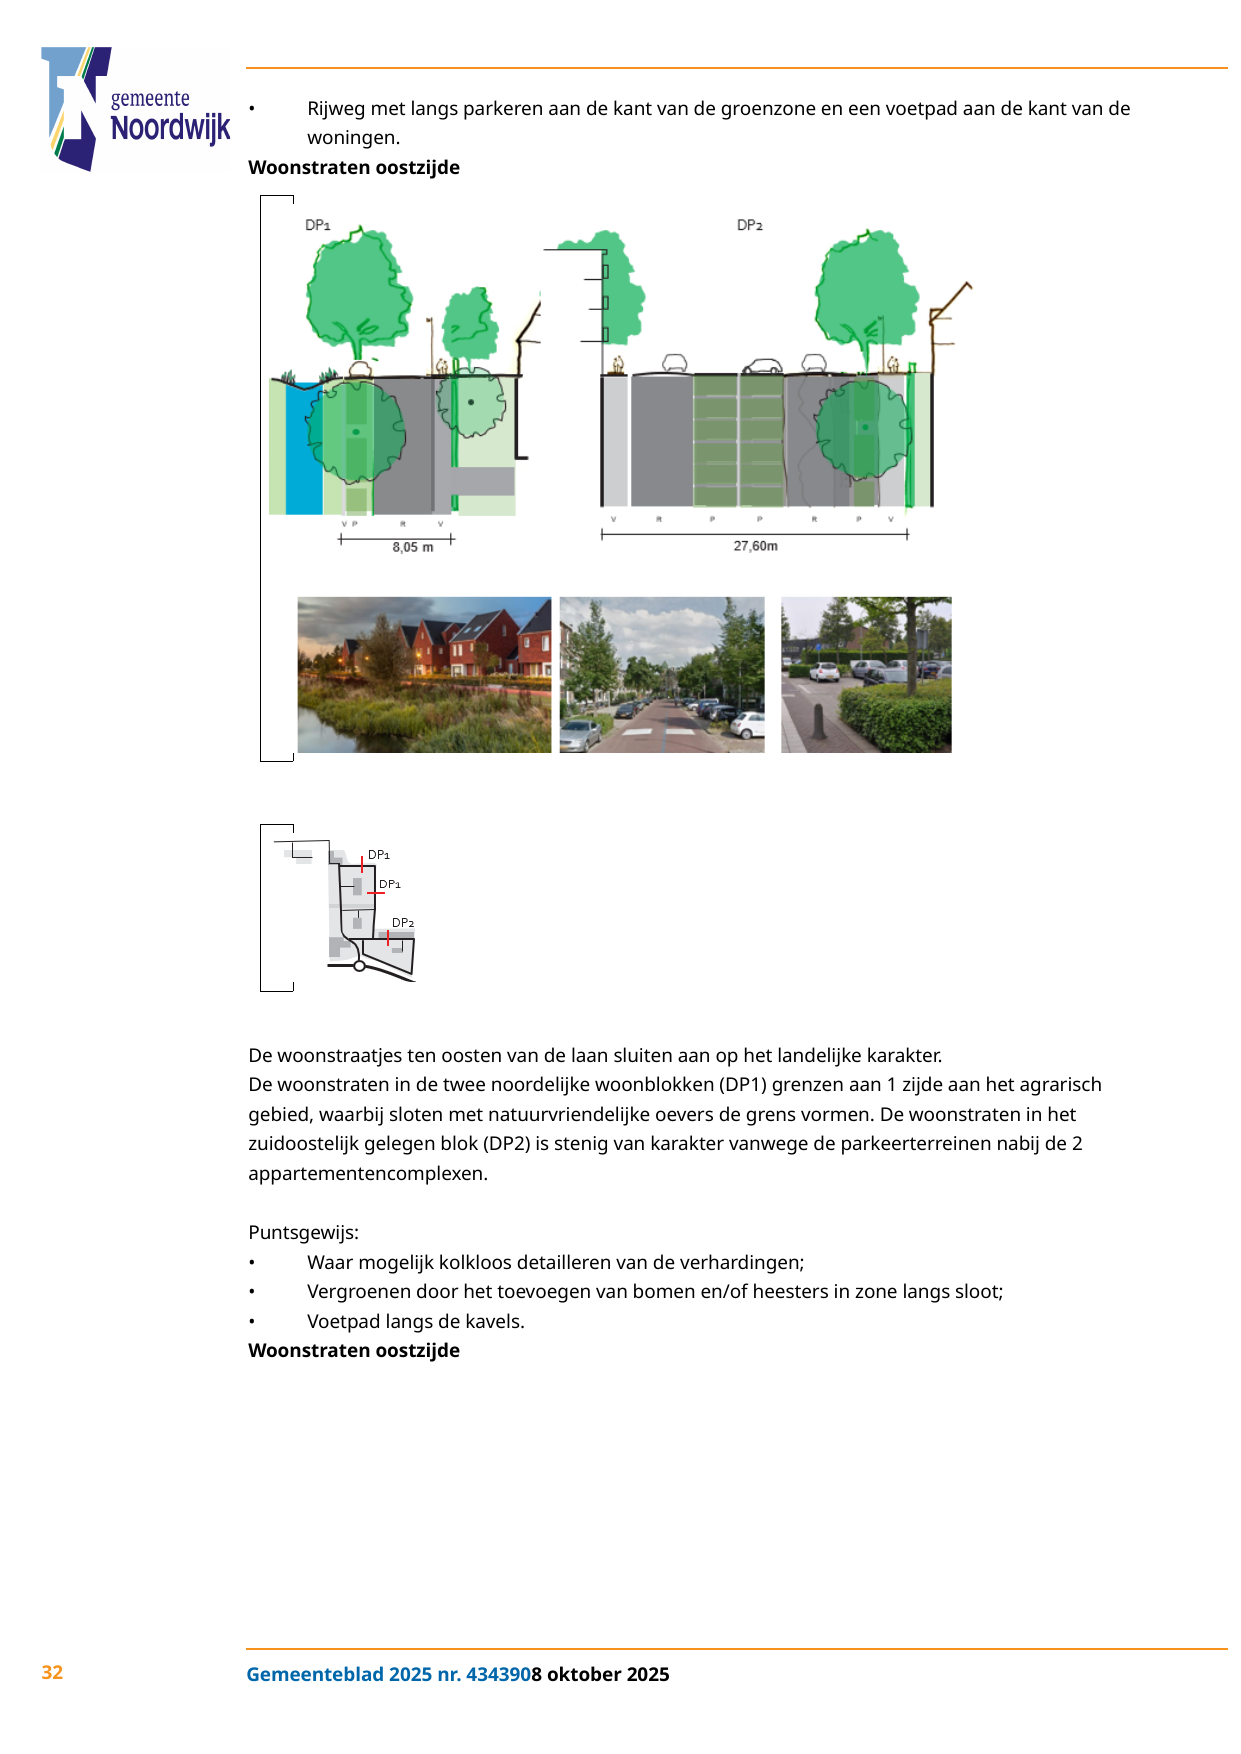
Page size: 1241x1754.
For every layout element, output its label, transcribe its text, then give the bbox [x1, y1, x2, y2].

list Waar mogelijk kolkloos detailleren van de verhardingen; [248, 1249, 1152, 1275]
text Puntsgewijs: [248, 1219, 1152, 1245]
list Voetpad langs de kavels. [248, 1308, 1152, 1334]
list Rijweg met langs parkeren aan de kant van de groenzone en een voetpad aan de kant van de woningen. [248, 95, 1152, 150]
picture [41, 47, 231, 172]
picture [268, 204, 978, 753]
text Woonstraten oostzijde [248, 154, 1152, 180]
text De woonstraatjes ten oosten van de laan sluiten aan op het landelijke karakter. [248, 1042, 1152, 1068]
list Vergroenen door het toevoegen van bomen en/of heesters in zone langs sloot; [248, 1278, 1152, 1304]
text De woonstraten in de twee noordelijke woonblokken (DP1) grenzen aan 1 zijde aan het agrarisch gebied, waarbij sloten met natuurvriendelijke oevers de grens vormen. De woonstraten in het zuidoostelijk gelegen blok (DP2) is stenig van karakter vanwege de parkeerterreinen nabij de 2 appartementencomplexen. [248, 1071, 1152, 1186]
text Woonstraten oostzijde [248, 1338, 1152, 1363]
picture [268, 833, 417, 982]
